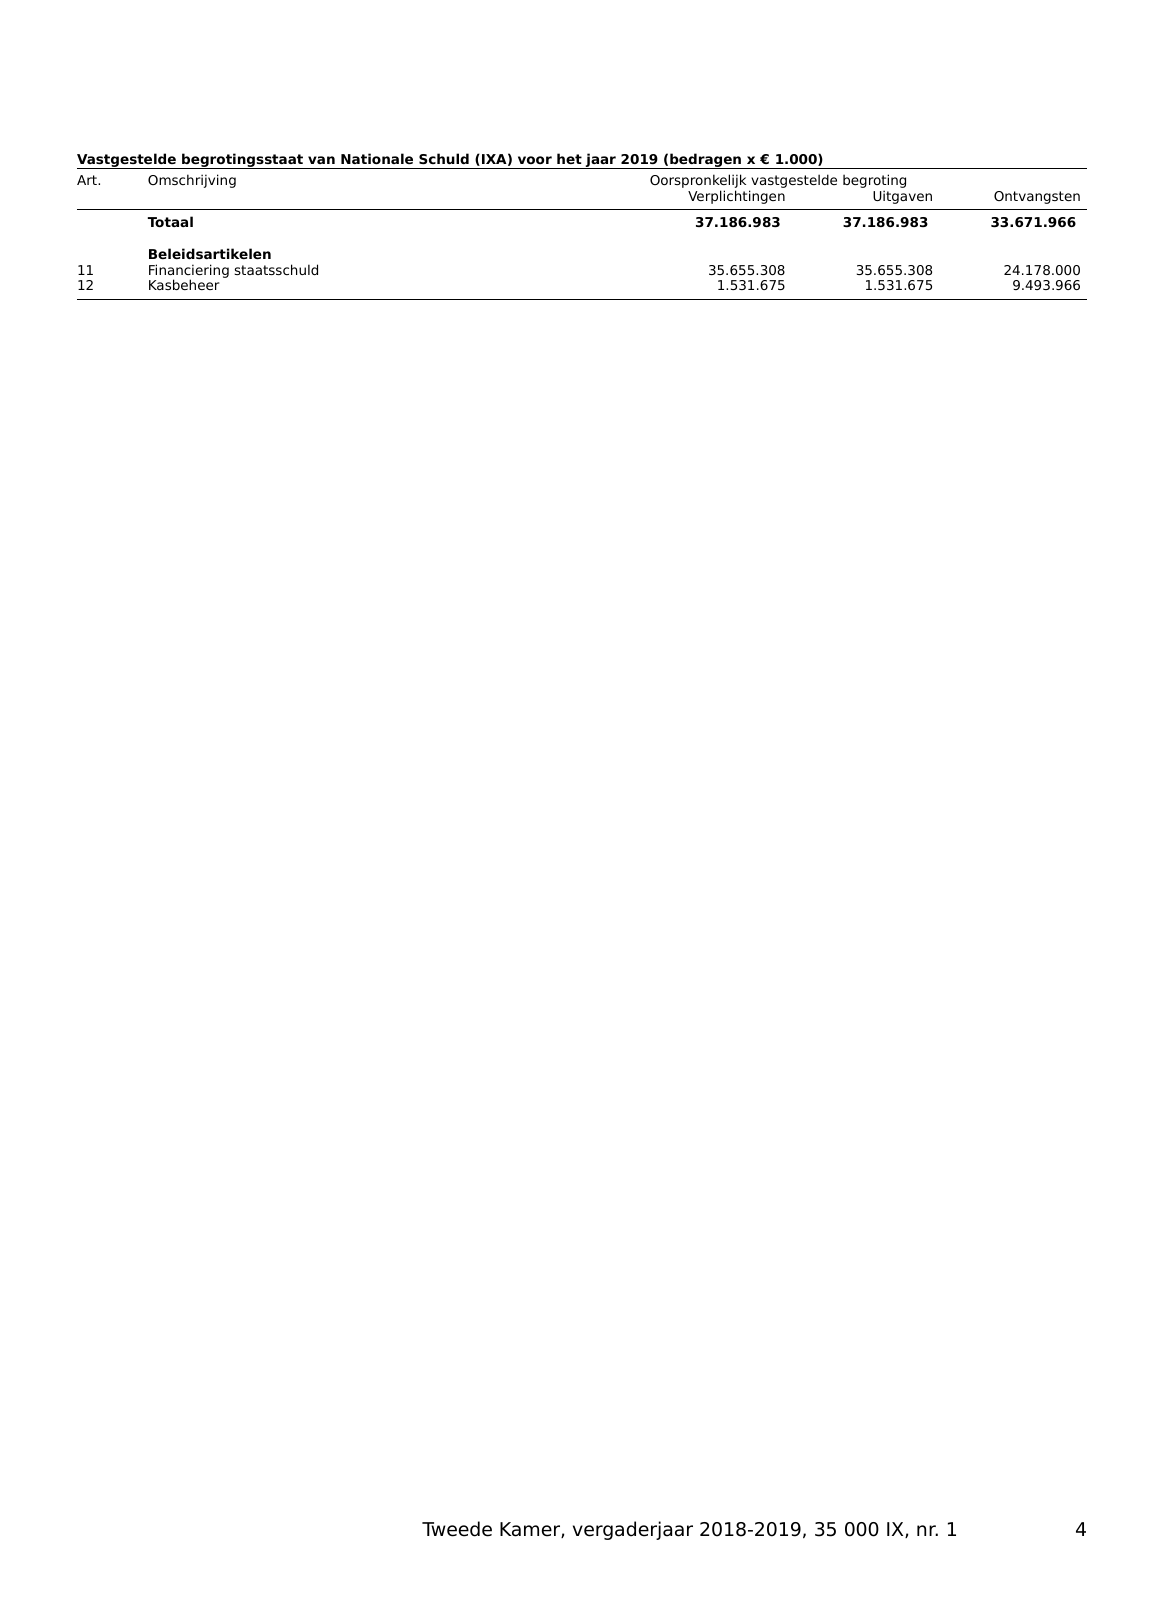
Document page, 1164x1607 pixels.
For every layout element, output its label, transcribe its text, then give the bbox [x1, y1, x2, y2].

table_cell 1.531.675 [644, 278, 791, 298]
table_cell Ontvangsten [939, 189, 1087, 209]
table_cell [791, 231, 939, 247]
table_cell Beleidsartikelen [142, 247, 644, 262]
table_cell 11 [77, 262, 142, 278]
table_cell 35.655.308 [644, 262, 791, 278]
table_cell [77, 247, 142, 262]
table_header Vastgestelde begrotingsstaat van Nationale Schuld (IXA) voor het jaar 2019 (bedragen x € 1.000) [77, 152, 1087, 167]
table_cell [939, 247, 1087, 262]
table_cell [77, 210, 142, 231]
table_cell 35.655.308 [791, 262, 939, 278]
table_cell [142, 231, 644, 247]
table_cell 1.531.675 [791, 278, 939, 298]
table_cell 33.671.966 [939, 210, 1087, 231]
table_cell Financiering staatsschuld [142, 262, 644, 278]
table_cell 12 [77, 278, 142, 298]
table_cell Art. [77, 169, 142, 189]
table_cell Kasbeheer [142, 278, 644, 298]
table_cell Verplichtingen [644, 189, 791, 209]
table_cell Totaal [142, 210, 644, 231]
table_cell [644, 231, 791, 247]
table_cell [939, 231, 1087, 247]
table_cell [791, 247, 939, 262]
table_cell 9.493.966 [939, 278, 1087, 298]
table_cell [77, 231, 142, 247]
table_cell 37.186.983 [644, 210, 791, 231]
table_cell Omschrijving [142, 169, 644, 189]
table_cell 37.186.983 [791, 210, 939, 231]
table_cell [77, 189, 142, 209]
table_cell 24.178.000 [939, 262, 1087, 278]
table_cell [644, 247, 791, 262]
table_cell Uitgaven [791, 189, 939, 209]
table_cell [142, 189, 644, 209]
table_cell Oorspronkelijk vastgestelde begroting [644, 169, 1087, 189]
